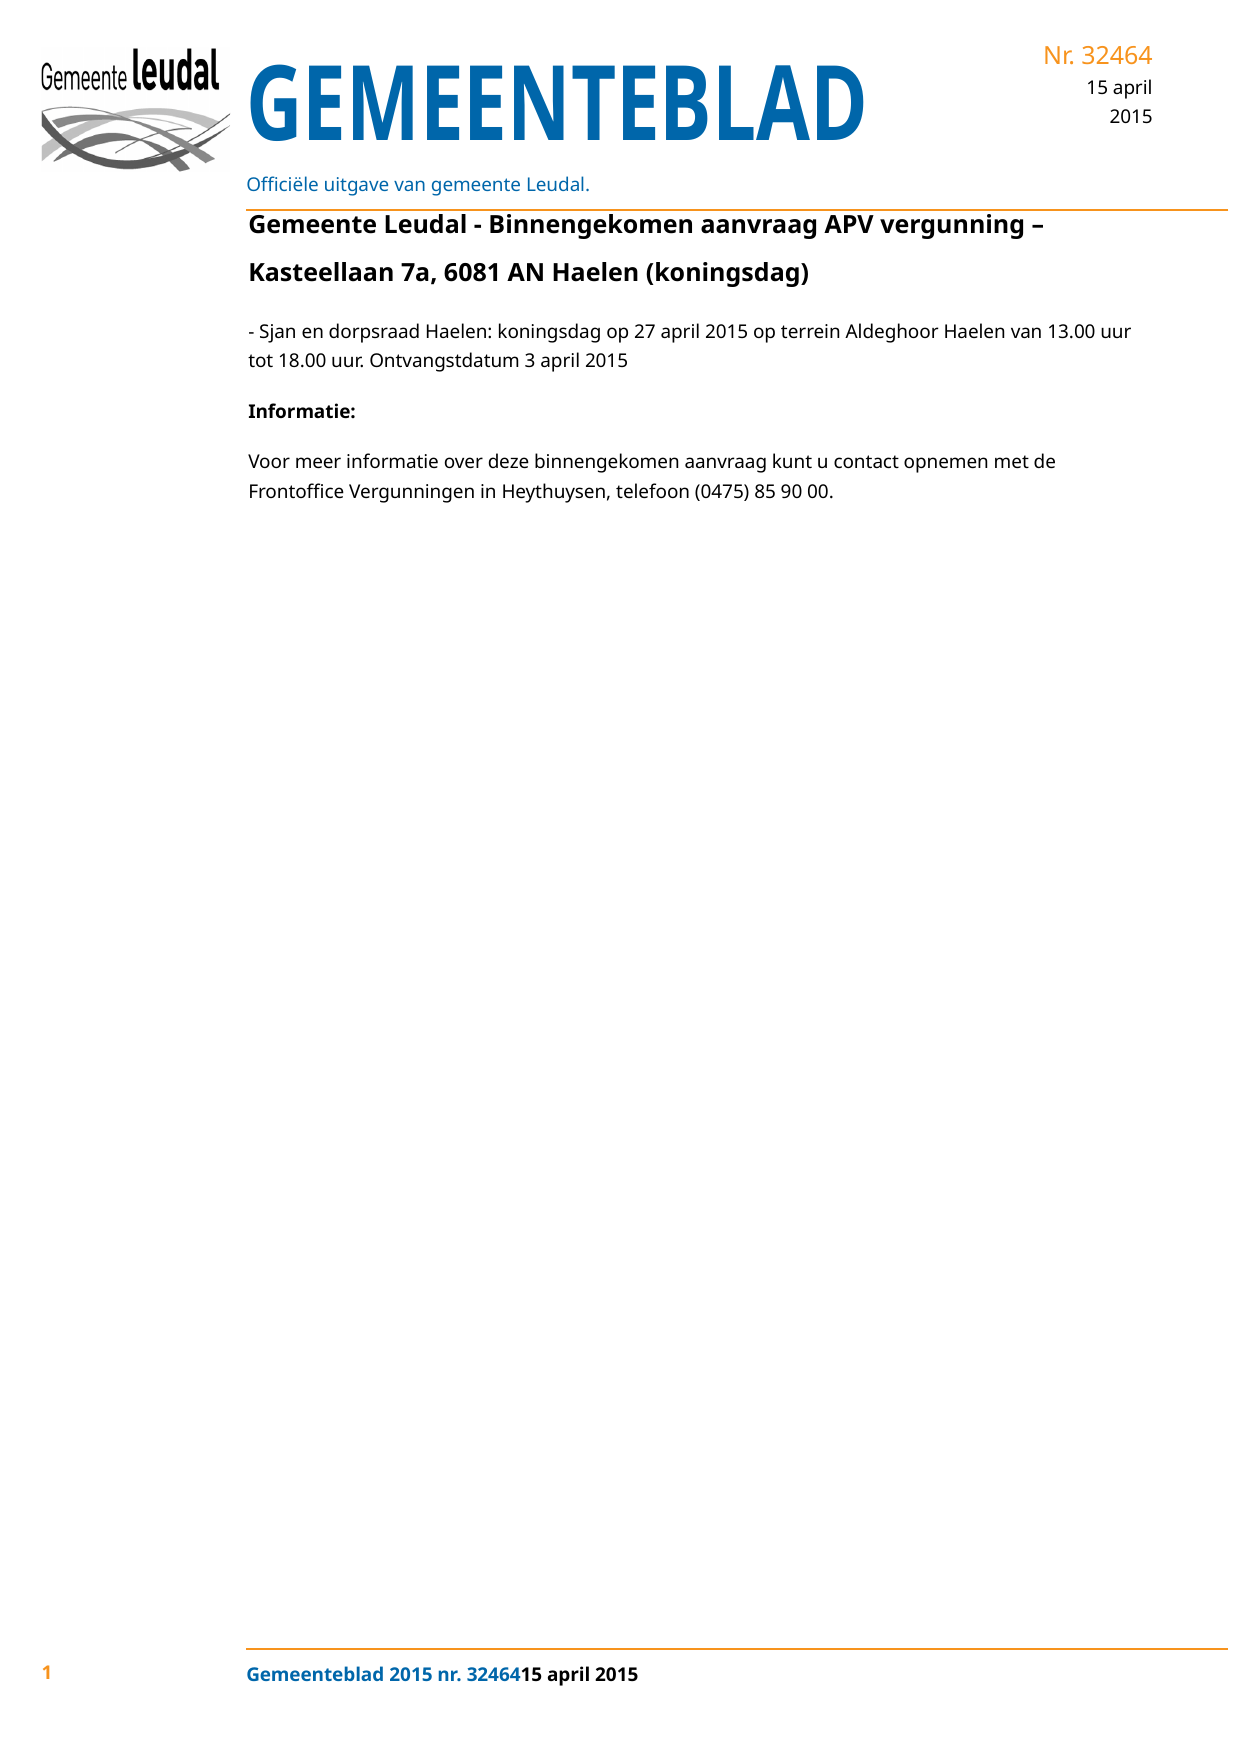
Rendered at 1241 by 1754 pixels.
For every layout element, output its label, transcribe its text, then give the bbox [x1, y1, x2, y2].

text Informatie: [248, 398, 1152, 424]
text Voor meer informatie over deze binnengekomen aanvraag kunt u contact opnemen met de Frontoffice Vergunningen in Heythuysen, telefoon (0475) 85 90 00. [248, 448, 1152, 504]
text Gemeente Leudal - Binnengekomen aanvraag APV vergunning – Kasteellaan 7a, 6081 AN Haelen (koningsdag) [248, 211, 1152, 288]
picture [41, 47, 231, 172]
text - Sjan en dorpsraad Haelen: koningsdag op 27 april 2015 op terrein Aldeghoor Haelen van 13.00 uur tot 18.00 uur. Ontvangstdatum 3 april 2015 [248, 318, 1152, 373]
